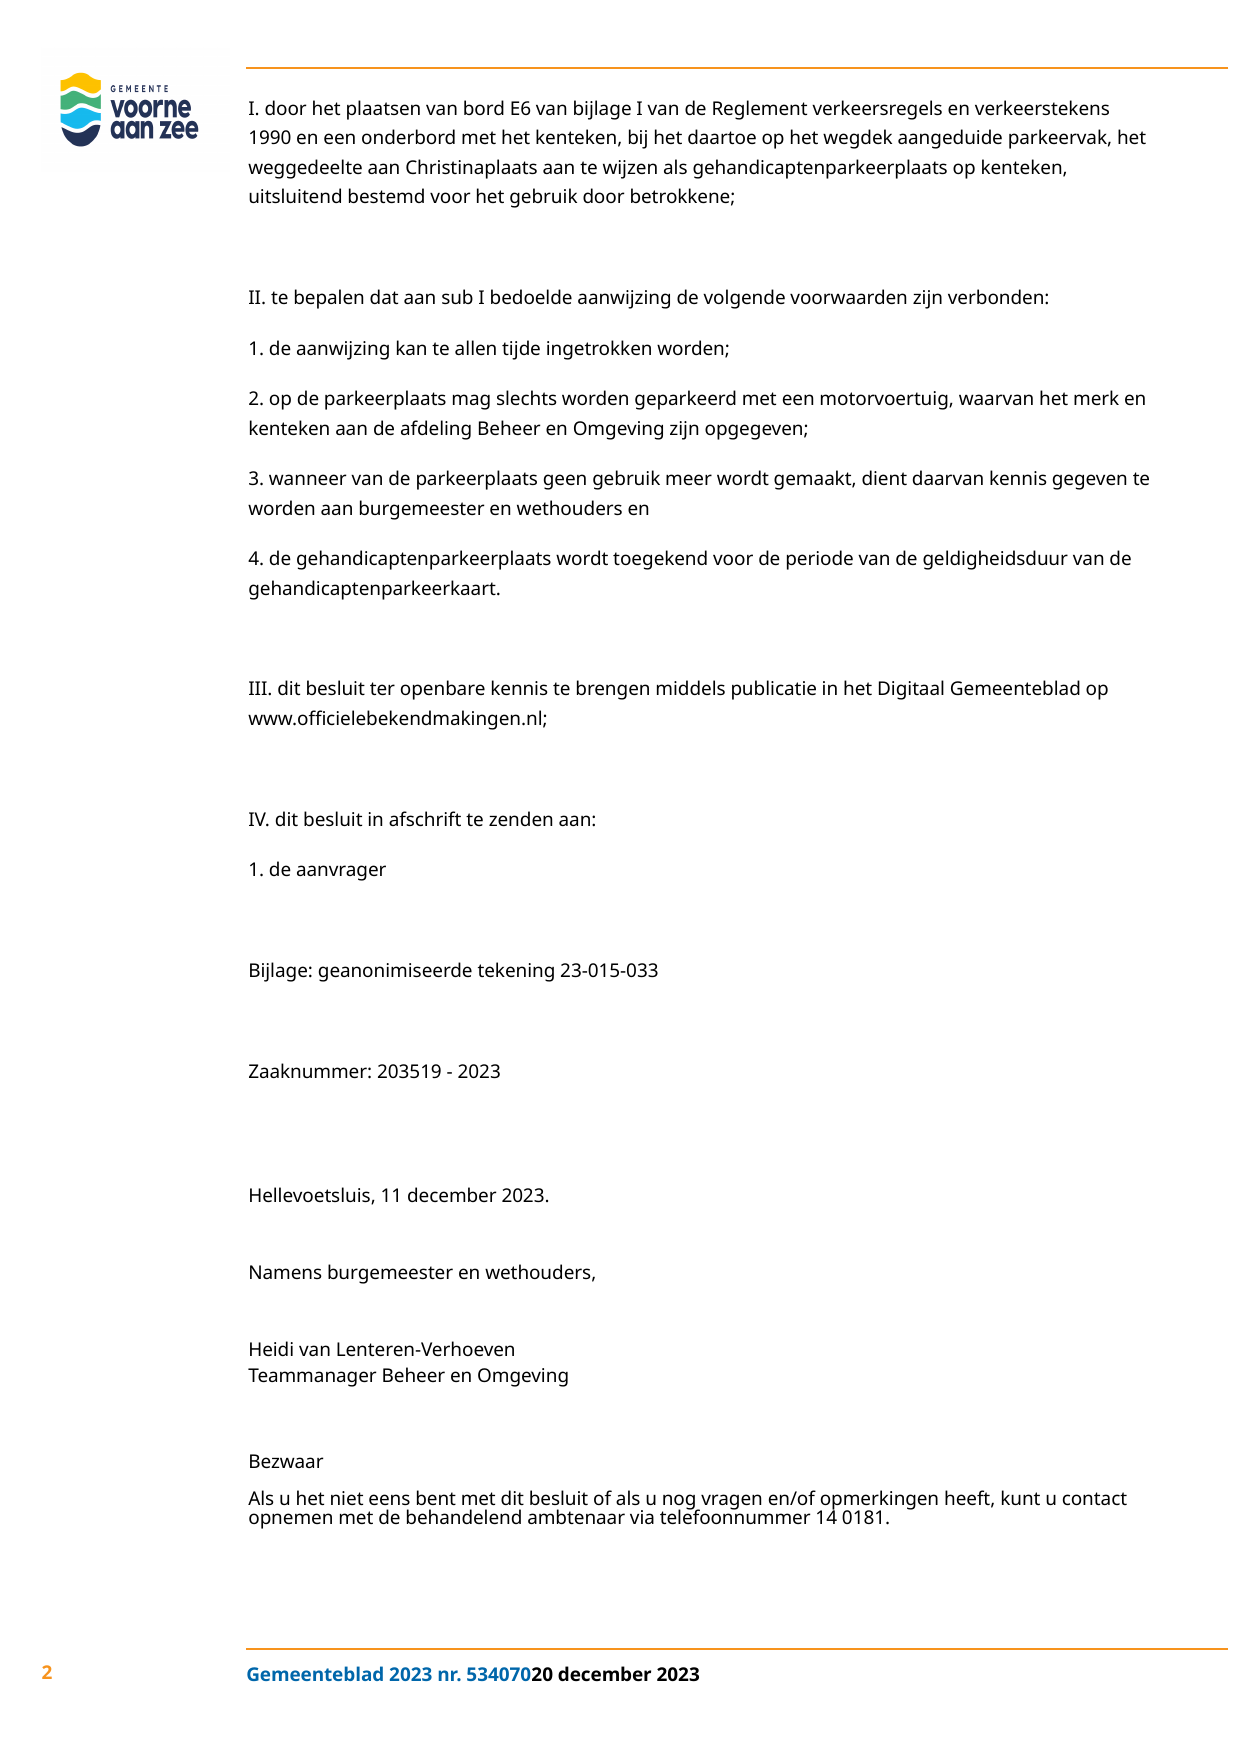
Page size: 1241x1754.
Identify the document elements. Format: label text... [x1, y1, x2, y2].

text 1. de aanwijzing kan te allen tijde ingetrokken worden; [248, 335, 1152, 361]
text 1. de aanvrager [248, 856, 1152, 882]
text IV. dit besluit in afschrift te zenden aan: [248, 806, 1152, 832]
text I. door het plaatsen van bord E6 van bijlage I van de Reglement verkeersregels en verkeerstekens 1990 en een onderbord met het kenteken, bij het daartoe op het wegdek aangeduide parkeervak, het weggedeelte aan Christinaplaats aan te wijzen als gehandicaptenparkeerplaats op kenteken, uitsluitend bestemd voor het gebruik door betrokkene; [248, 95, 1152, 209]
text 4. de gehandicaptenparkeerplaats wordt toegekend voor de periode van de geldigheidsduur van de gehandicaptenparkeerkaart. [248, 545, 1152, 601]
text Zaaknummer: 203519 - 2023 [248, 1058, 1152, 1084]
text Als u het niet eens bent met dit besluit of als u nog vragen en/of opmerkingen heeft, kunt u contact opnemen met de behandelend ambtenaar via telefoonnummer 14 0181. [248, 1490, 1152, 1528]
text Teammanager Beheer en Omgeving [248, 1362, 1152, 1388]
text II. te bepalen dat aan sub I bedoelde aanwijzing de volgende voorwaarden zijn verbonden: [248, 284, 1152, 310]
text Bijlage: geanonimiseerde tekening 23-015-033 [248, 957, 1152, 983]
text Namens burgemeester en wethouders, [248, 1259, 1152, 1285]
text Hellevoetsluis, 11 december 2023. [248, 1182, 1152, 1208]
text III. dit besluit ter openbare kennis te brengen middels publicatie in het Digitaal Gemeenteblad op www.officielebekendmakingen.nl; [248, 676, 1152, 731]
text 3. wanneer van de parkeerplaats geen gebruik meer wordt gemaakt, dient daarvan kennis gegeven te worden aan burgemeester en wethouders en [248, 465, 1152, 521]
text Bezwaar [248, 1453, 1152, 1472]
text Heidi van Lenteren-Verhoeven [248, 1336, 1152, 1362]
text 2. op de parkeerplaats mag slechts worden geparkeerd met een motorvoertuig, waarvan het merk en kenteken aan de afdeling Beheer en Omgeving zijn opgegeven; [248, 385, 1152, 441]
picture [41, 47, 231, 172]
